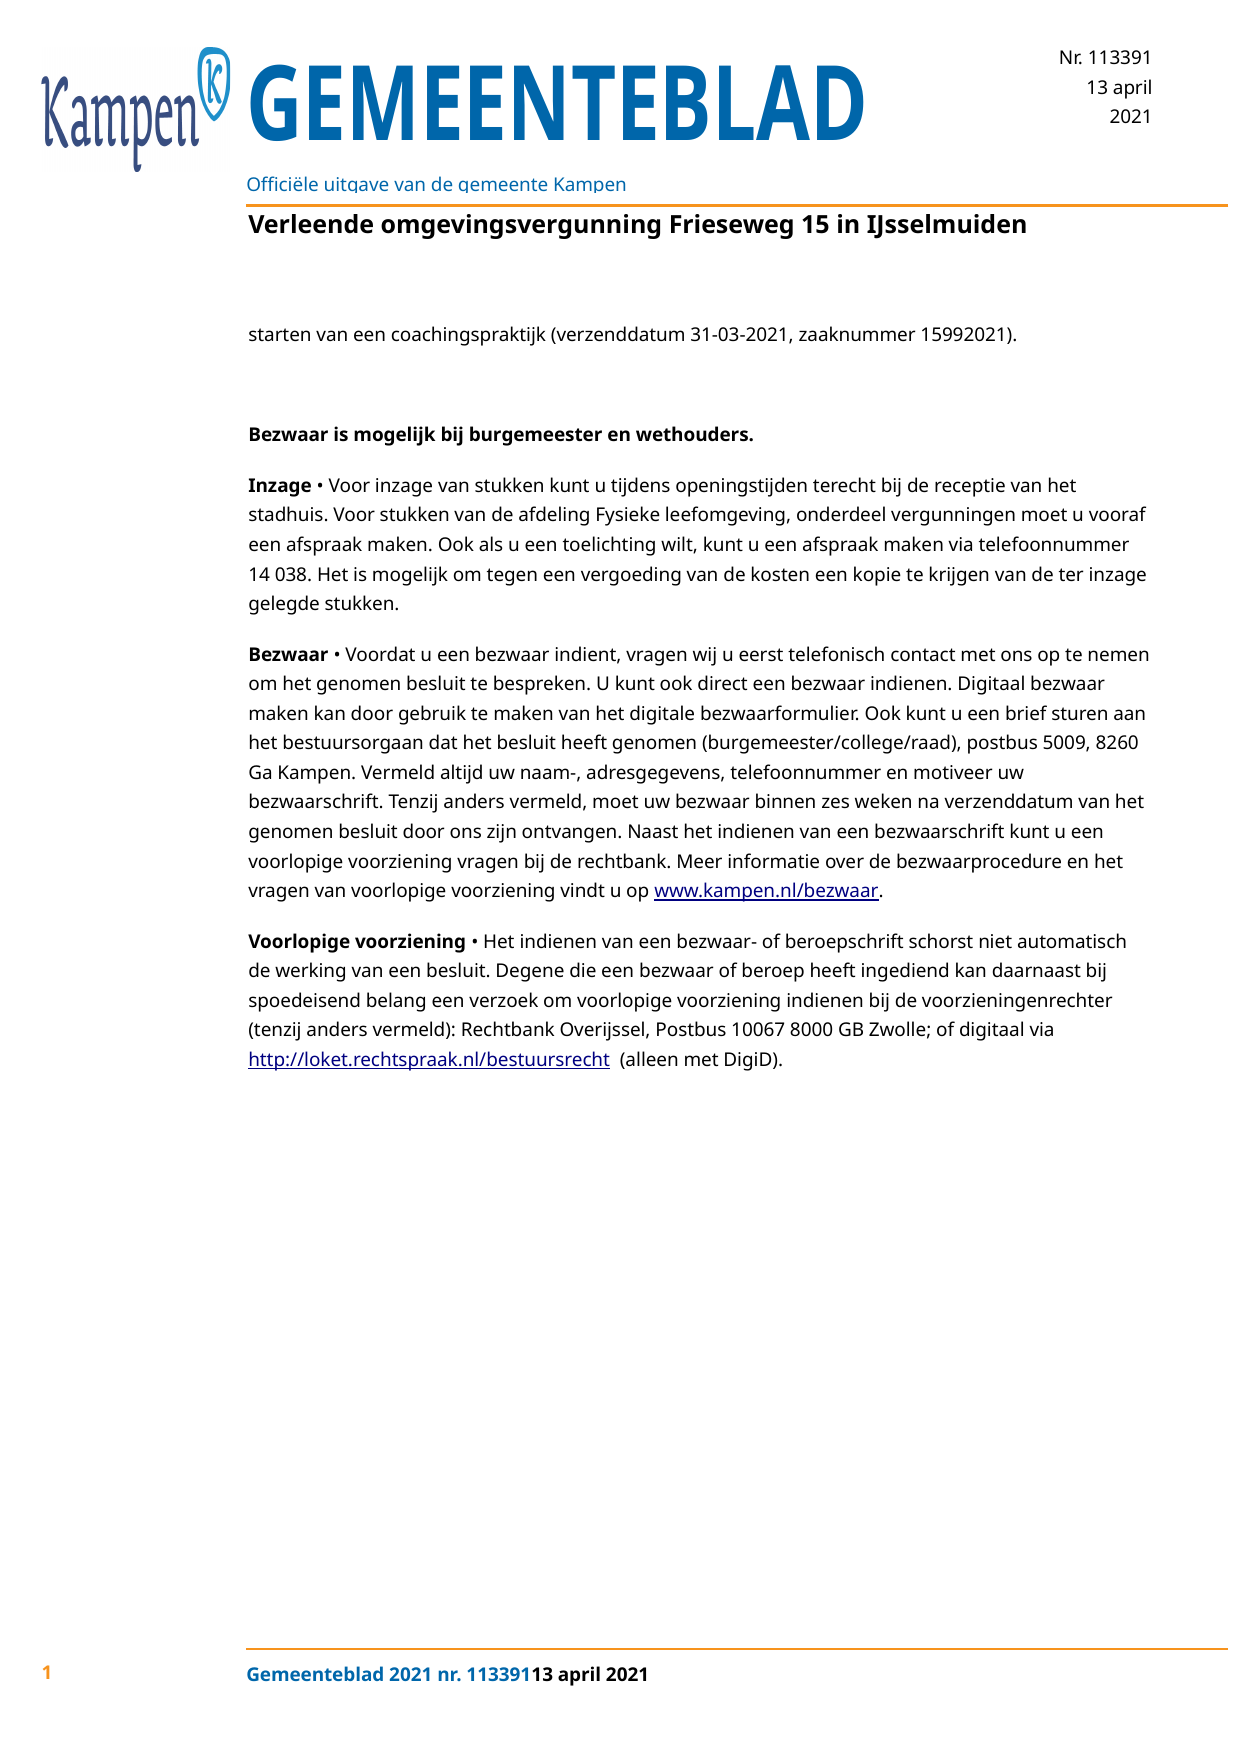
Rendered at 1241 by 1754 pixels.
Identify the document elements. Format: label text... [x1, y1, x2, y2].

text Bezwaar • Voordat u een bezwaar indient, vragen wij u eerst telefonisch contact met ons op te nemen om het genomen besluit te bespreken. U kunt ook direct een bezwaar indienen. Digitaal bezwaar maken kan door gebruik te maken van het digitale bezwaarformulier. Ook kunt u een brief sturen aan het bestuursorgaan dat het besluit heeft genomen (burgemeester/college/raad), postbus 5009, 8260 Ga Kampen. Vermeld altijd uw naam-, adresgegevens, telefoonnummer en motiveer uw bezwaarschrift. Tenzij anders vermeld, moet uw bezwaar binnen zes weken na verzenddatum van het genomen besluit door ons zijn ontvangen. Naast het indienen van een bezwaarschrift kunt u een voorlopige voorziening vragen bij de rechtbank. Meer informatie over de bezwaarprocedure en het vragen van voorlopige voorziening vindt u op www.kampen.nl/bezwaar. [248, 641, 1152, 903]
text Inzage • Voor inzage van stukken kunt u tijdens openingstijden terecht bij de receptie van het stadhuis. Voor stukken van de afdeling Fysieke leefomgeving, onderdeel vergunningen moet u vooraf een afspraak maken. Ook als u een toelichting wilt, kunt u een afspraak maken via telefoonnummer 14 038. Het is mogelijk om tegen een vergoeding van de kosten een kopie te krijgen van de ter inzage gelegde stukken. [248, 472, 1152, 616]
text starten van een coachingspraktijk (verzenddatum 31-03-2021, zaaknummer 15992021). [248, 321, 1152, 346]
text Verleende omgevingsvergunning Frieseweg 15 in IJsselmuiden [248, 207, 1152, 241]
picture [41, 47, 231, 172]
text Voorlopige voorziening • Het indienen van een bezwaar- of beroepschrift schorst niet automatisch de werking van een besluit. Degene die een bezwaar of beroep heeft ingediend kan daarnaast bij spoedeisend belang een verzoek om voorlopige voorziening indienen bij de voorzieningenrechter (tenzij anders vermeld): Rechtbank Overijssel, Postbus 10067 8000 GB Zwolle; of digitaal via http://loket.rechtspraak.nl/bestuursrecht (alleen met DigiD). [248, 928, 1152, 1072]
text Bezwaar is mogelijk bij burgemeester en wethouders. [248, 422, 1152, 447]
